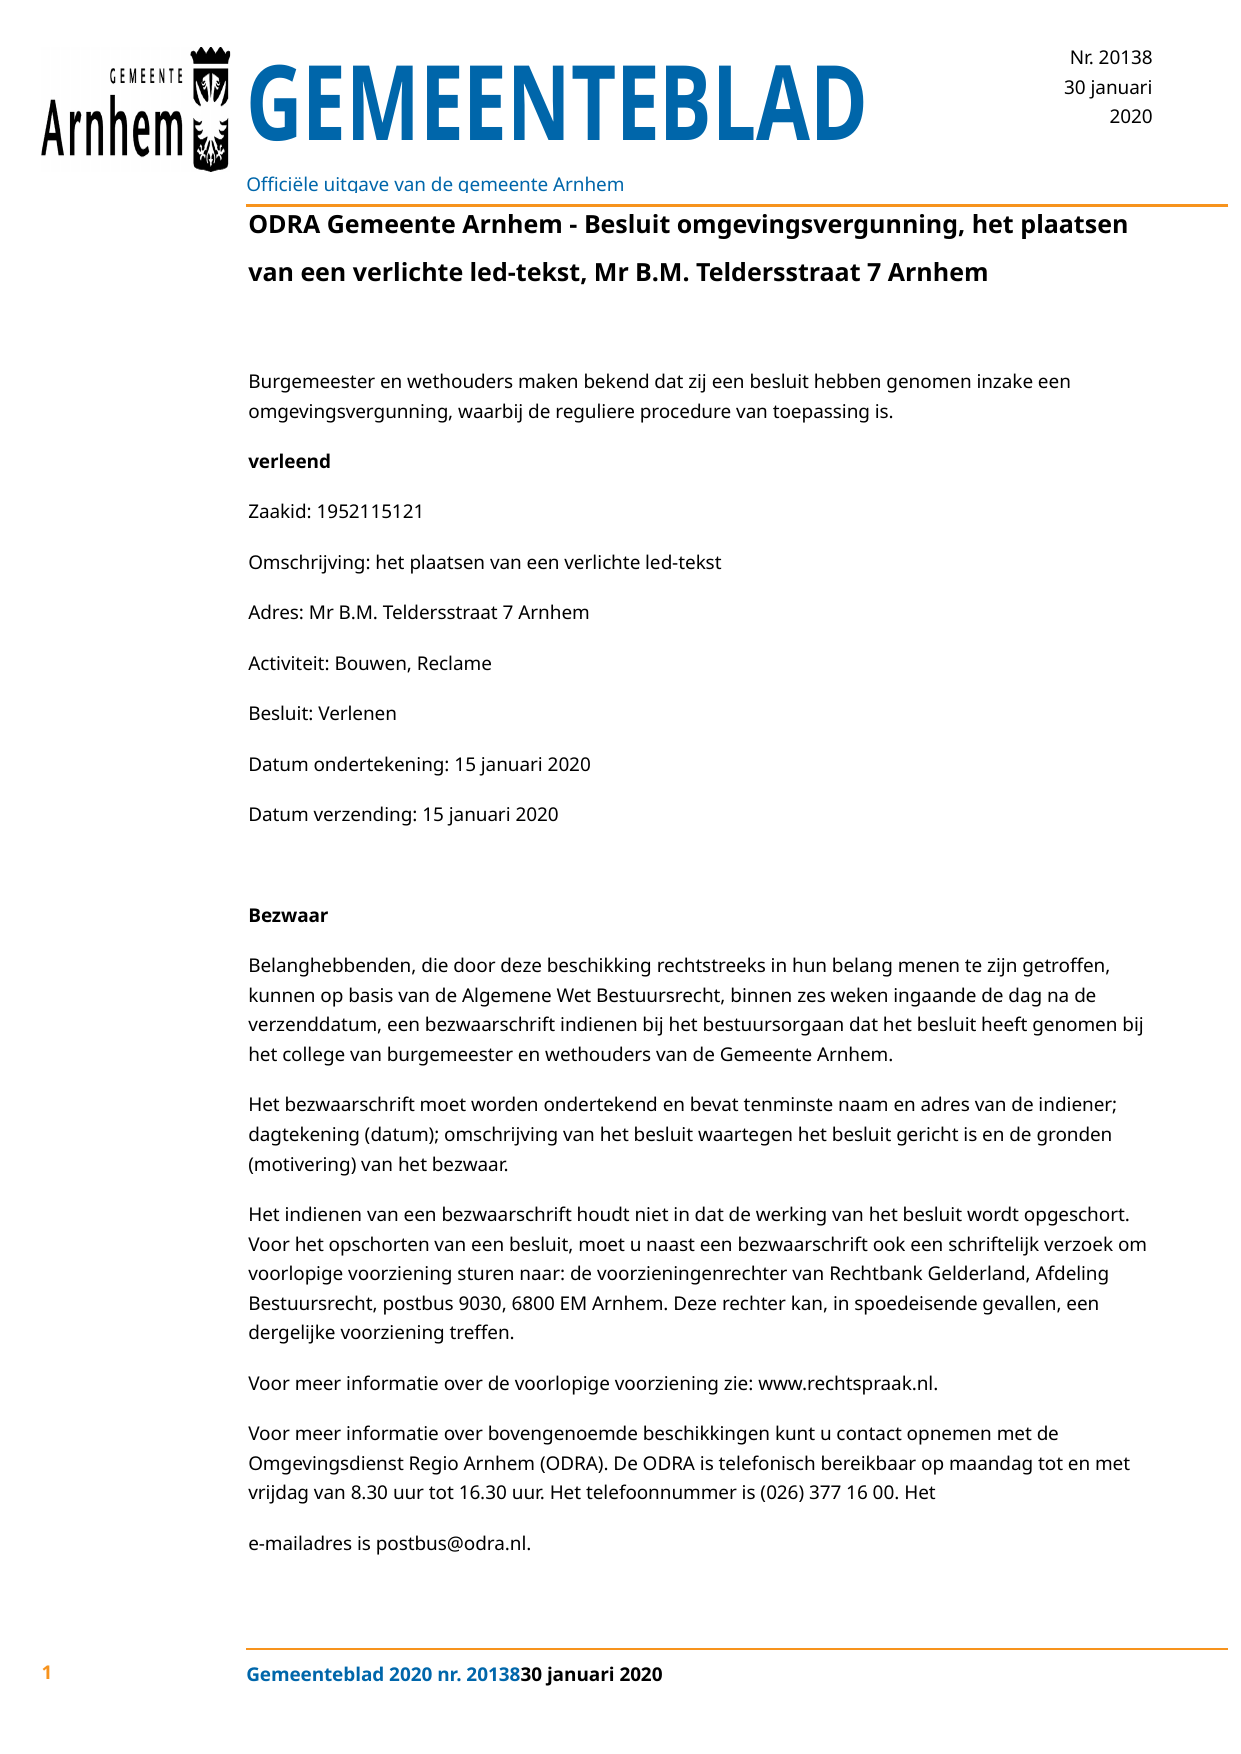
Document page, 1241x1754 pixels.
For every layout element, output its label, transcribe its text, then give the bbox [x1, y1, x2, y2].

text ODRA Gemeente Arnhem - Besluit omgevingsvergunning, het plaatsen van een verlichte led-tekst, Mr B.M. Teldersstraat 7 Arnhem [248, 207, 1152, 288]
text Voor meer informatie over bovengenoemde beschikkingen kunt u contact opnemen met de Omgevingsdienst Regio Arnhem (ODRA). De ODRA is telefonisch bereikbaar op maandag tot en met vrijdag van 8.30 uur tot 16.30 uur. Het telefoonnummer is (026) 377 16 00. Het [248, 1420, 1152, 1505]
text Datum verzending: 15 januari 2020 [248, 801, 1152, 827]
text Het bezwaarschrift moet worden ondertekend en bevat tenminste naam en adres van de indiener; dagtekening (datum); omschrijving van het besluit waartegen het besluit gericht is en de gronden (motivering) van het bezwaar. [248, 1092, 1152, 1177]
text Belanghebbenden, die door deze beschikking rechtstreeks in hun belang menen te zijn getroffen, kunnen op basis van de Algemene Wet Bestuursrecht, binnen zes weken ingaande de dag na de verzenddatum, een bezwaarschrift indienen bij het bestuursorgaan dat het besluit heeft genomen bij het college van burgemeester en wethouders van de Gemeente Arnhem. [248, 952, 1152, 1067]
text Het indienen van een bezwaarschrift houdt niet in dat de werking van het besluit wordt opgeschort. Voor het opschorten van een besluit, moet u naast een bezwaarschrift ook een schriftelijk verzoek om voorlopige voorziening sturen naar: de voorzieningenrechter van Rechtbank Gelderland, Afdeling Bestuursrecht, postbus 9030, 6800 EM Arnhem. Deze rechter kan, in spoedeisende gevallen, een dergelijke voorziening treffen. [248, 1201, 1152, 1345]
text Besluit: Verlenen [248, 700, 1152, 726]
text Omschrijving: het plaatsen van een verlichte led-tekst [248, 549, 1152, 575]
text Adres: Mr B.M. Teldersstraat 7 Arnhem [248, 599, 1152, 625]
text Zaakid: 1952115121 [248, 499, 1152, 524]
text Datum ondertekening: 15 januari 2020 [248, 751, 1152, 777]
text Bezwaar [248, 902, 1152, 928]
picture [41, 47, 231, 172]
text Voor meer informatie over de voorlopige voorziening zie: www.rechtspraak.nl. [248, 1370, 1152, 1396]
text verleend [248, 448, 1152, 474]
text Burgemeester en wethouders maken bekend dat zij een besluit hebben genomen inzake een omgevingsvergunning, waarbij de reguliere procedure van toepassing is. [248, 368, 1152, 424]
text e-mailadres is postbus@odra.nl. [248, 1530, 1152, 1556]
text Activiteit: Bouwen, Reclame [248, 650, 1152, 676]
